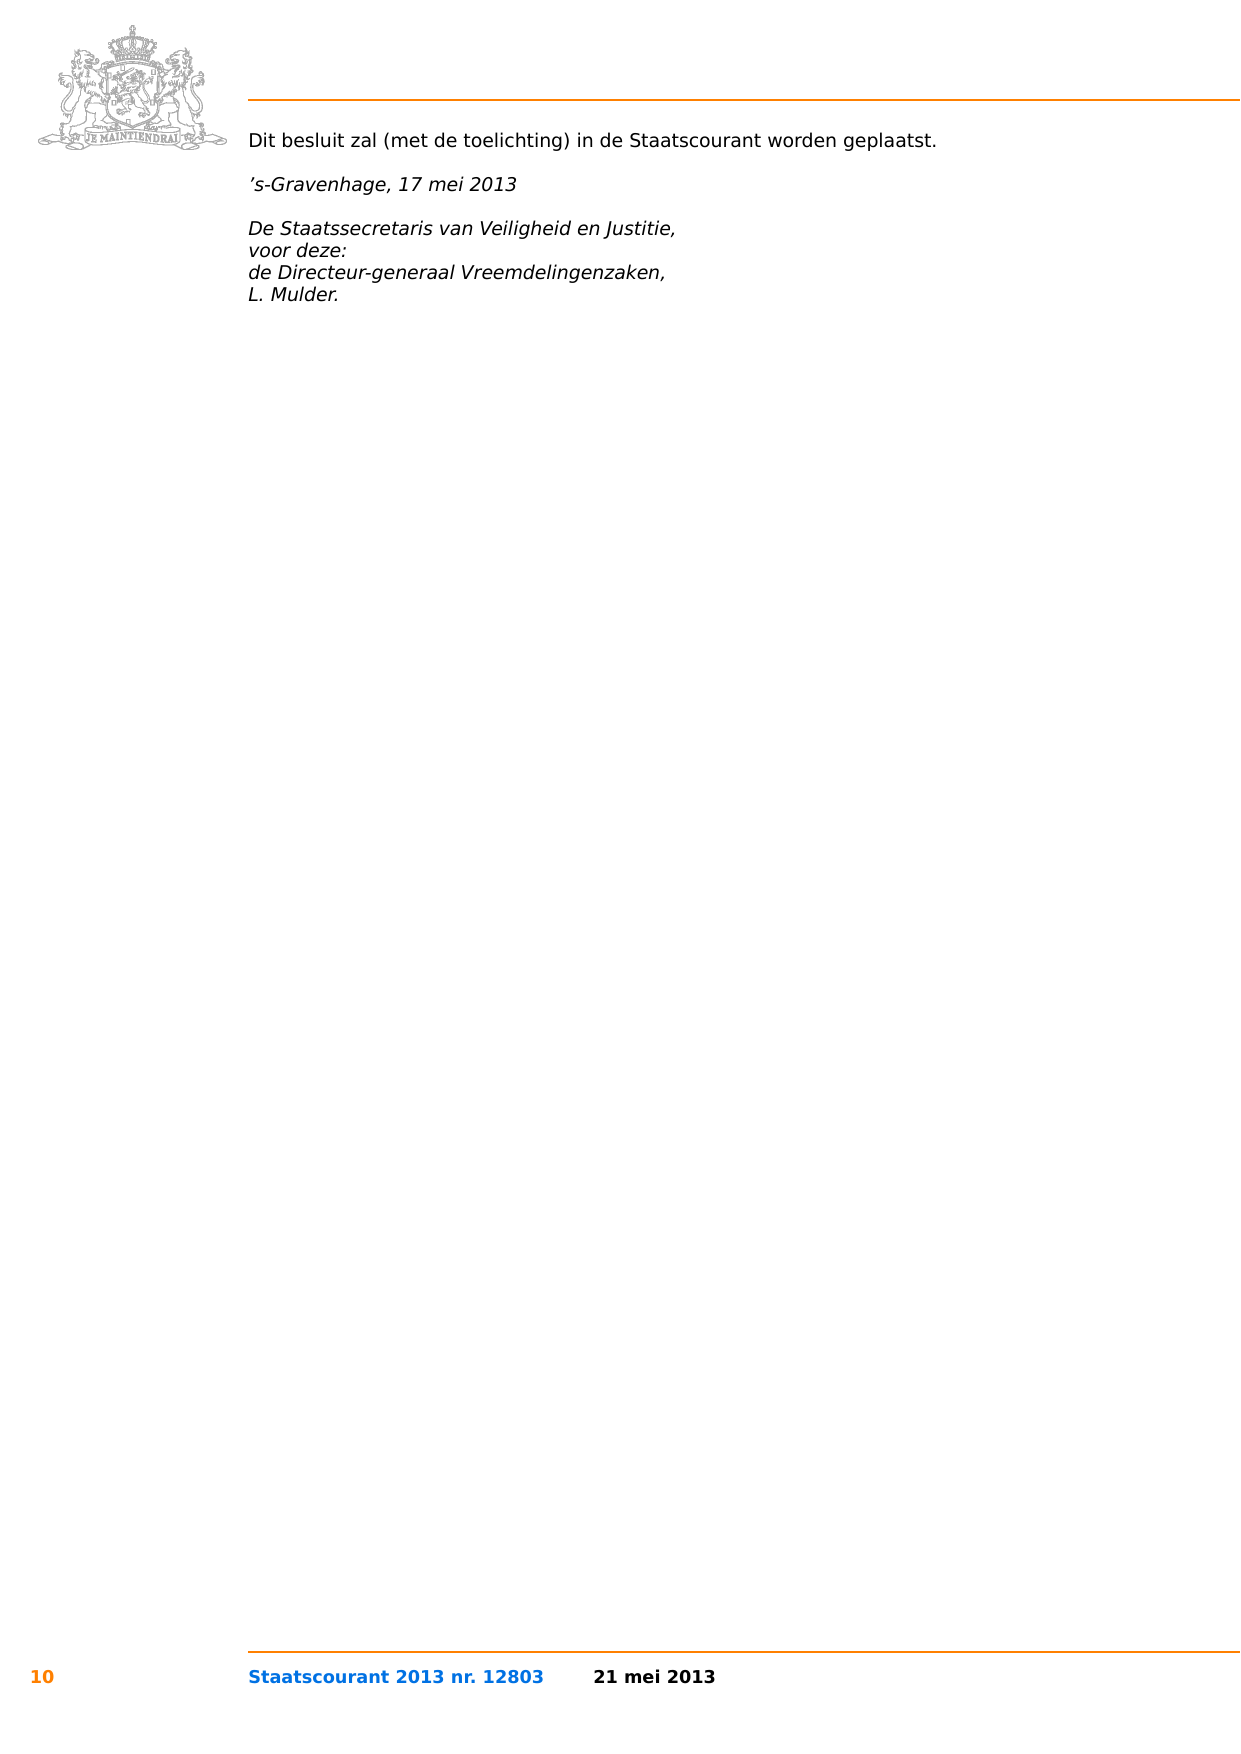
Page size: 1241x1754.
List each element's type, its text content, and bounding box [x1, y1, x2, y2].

text ’s-Gravenhage, 17 mei 2013 [248, 174, 1163, 196]
text De Staatssecretaris van Veiligheid en Justitie, voor deze: de Directeur-generaal Vreemdelingenzaken, L. Mulder. [248, 218, 1163, 306]
picture [38, 25, 227, 150]
text Dit besluit zal (met de toelichting) in de Staatscourant worden geplaatst. [248, 130, 1163, 152]
